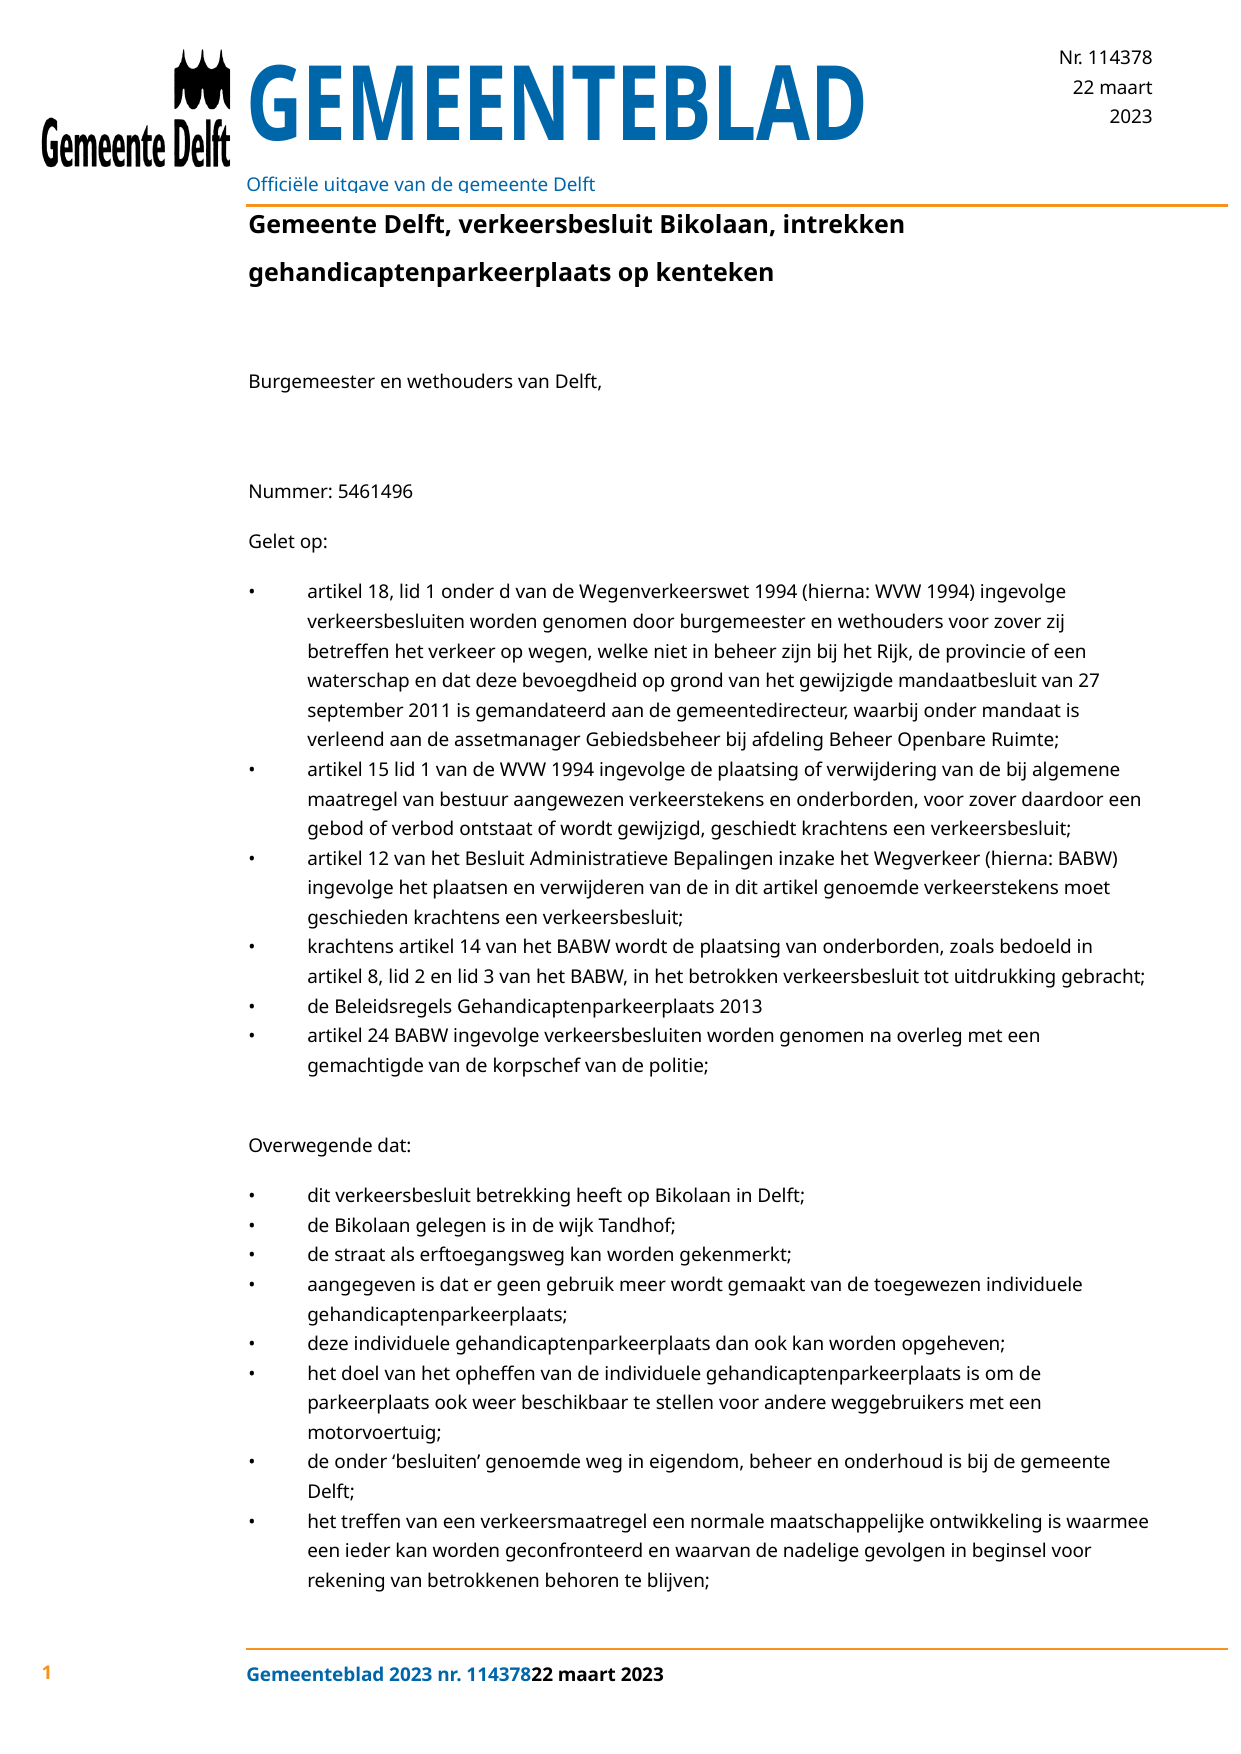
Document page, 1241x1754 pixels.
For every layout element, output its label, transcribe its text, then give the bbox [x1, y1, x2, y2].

list artikel 24 BABW ingevolge verkeersbesluiten worden genomen na overleg met een gemachtigde van de korpschef van de politie; [248, 1022, 1152, 1078]
picture [41, 47, 231, 172]
list de Beleidsregels Gehandicaptenparkeerplaats 2013 [248, 993, 1152, 1018]
list de straat als erftoegangsweg kan worden gekenmerkt; [248, 1242, 1152, 1267]
list artikel 15 lid 1 van de WVW 1994 ingevolge de plaatsing of verwijdering van de bij algemene maatregel van bestuur aangewezen verkeerstekens en onderborden, voor zover daardoor een gebod of verbod ontstaat of wordt gewijzigd, geschiedt krachtens een verkeersbesluit; [248, 756, 1152, 841]
text Gelet op: [248, 528, 1152, 554]
list het doel van het opheffen van de individuele gehandicaptenparkeerplaats is om de parkeerplaats ook weer beschikbaar te stellen voor andere weggebruikers met een motorvoertuig; [248, 1360, 1152, 1445]
list deze individuele gehandicaptenparkeerplaats dan ook kan worden opgeheven; [248, 1330, 1152, 1356]
text Gemeente Delft, verkeersbesluit Bikolaan, intrekken gehandicaptenparkeerplaats op kenteken [248, 207, 1152, 288]
list het treffen van een verkeersmaatregel een normale maatschappelijke ontwikkeling is waarmee een ieder kan worden geconfronteerd en waarvan de nadelige gevolgen in beginsel voor rekening van betrokkenen behoren te blijven; [248, 1508, 1152, 1593]
list dit verkeersbesluit betrekking heeft op Bikolaan in Delft; [248, 1182, 1152, 1208]
list krachtens artikel 14 van het BABW wordt de plaatsing van onderborden, zoals bedoeld in artikel 8, lid 2 en lid 3 van het BABW, in het betrokken verkeersbesluit tot uitdrukking gebracht; [248, 934, 1152, 989]
list aangegeven is dat er geen gebruik meer wordt gemaakt van de toegewezen individuele gehandicaptenparkeerplaats; [248, 1271, 1152, 1326]
list de onder ‘besluiten’ genoemde weg in eigendom, beheer en onderhoud is bij de gemeente Delft; [248, 1449, 1152, 1504]
list artikel 18, lid 1 onder d van de Wegenverkeerswet 1994 (hierna: WVW 1994) ingevolge verkeersbesluiten worden genomen door burgemeester en wethouders voor zover zij betreffen het verkeer op wegen, welke niet in beheer zijn bij het Rijk, de provincie of een waterschap en dat deze bevoegdheid op grond van het gewijzigde mandaatbesluit van 27 september 2011 is gemandateerd aan de gemeentedirecteur, waarbij onder mandaat is verleend aan de assetmanager Gebiedsbeheer bij afdeling Beheer Openbare Ruimte; [248, 579, 1152, 752]
list de Bikolaan gelegen is in de wijk Tandhof; [248, 1212, 1152, 1238]
text Nummer: 5461496 [248, 478, 1152, 503]
list artikel 12 van het Besluit Administratieve Bepalingen inzake het Wegverkeer (hierna: BABW) ingevolge het plaatsen en verwijderen van de in dit artikel genoemde verkeerstekens moet geschieden krachtens een verkeersbesluit; [248, 845, 1152, 930]
text Overwegende dat: [248, 1132, 1152, 1158]
text Burgemeester en wethouders van Delft, [248, 368, 1152, 394]
